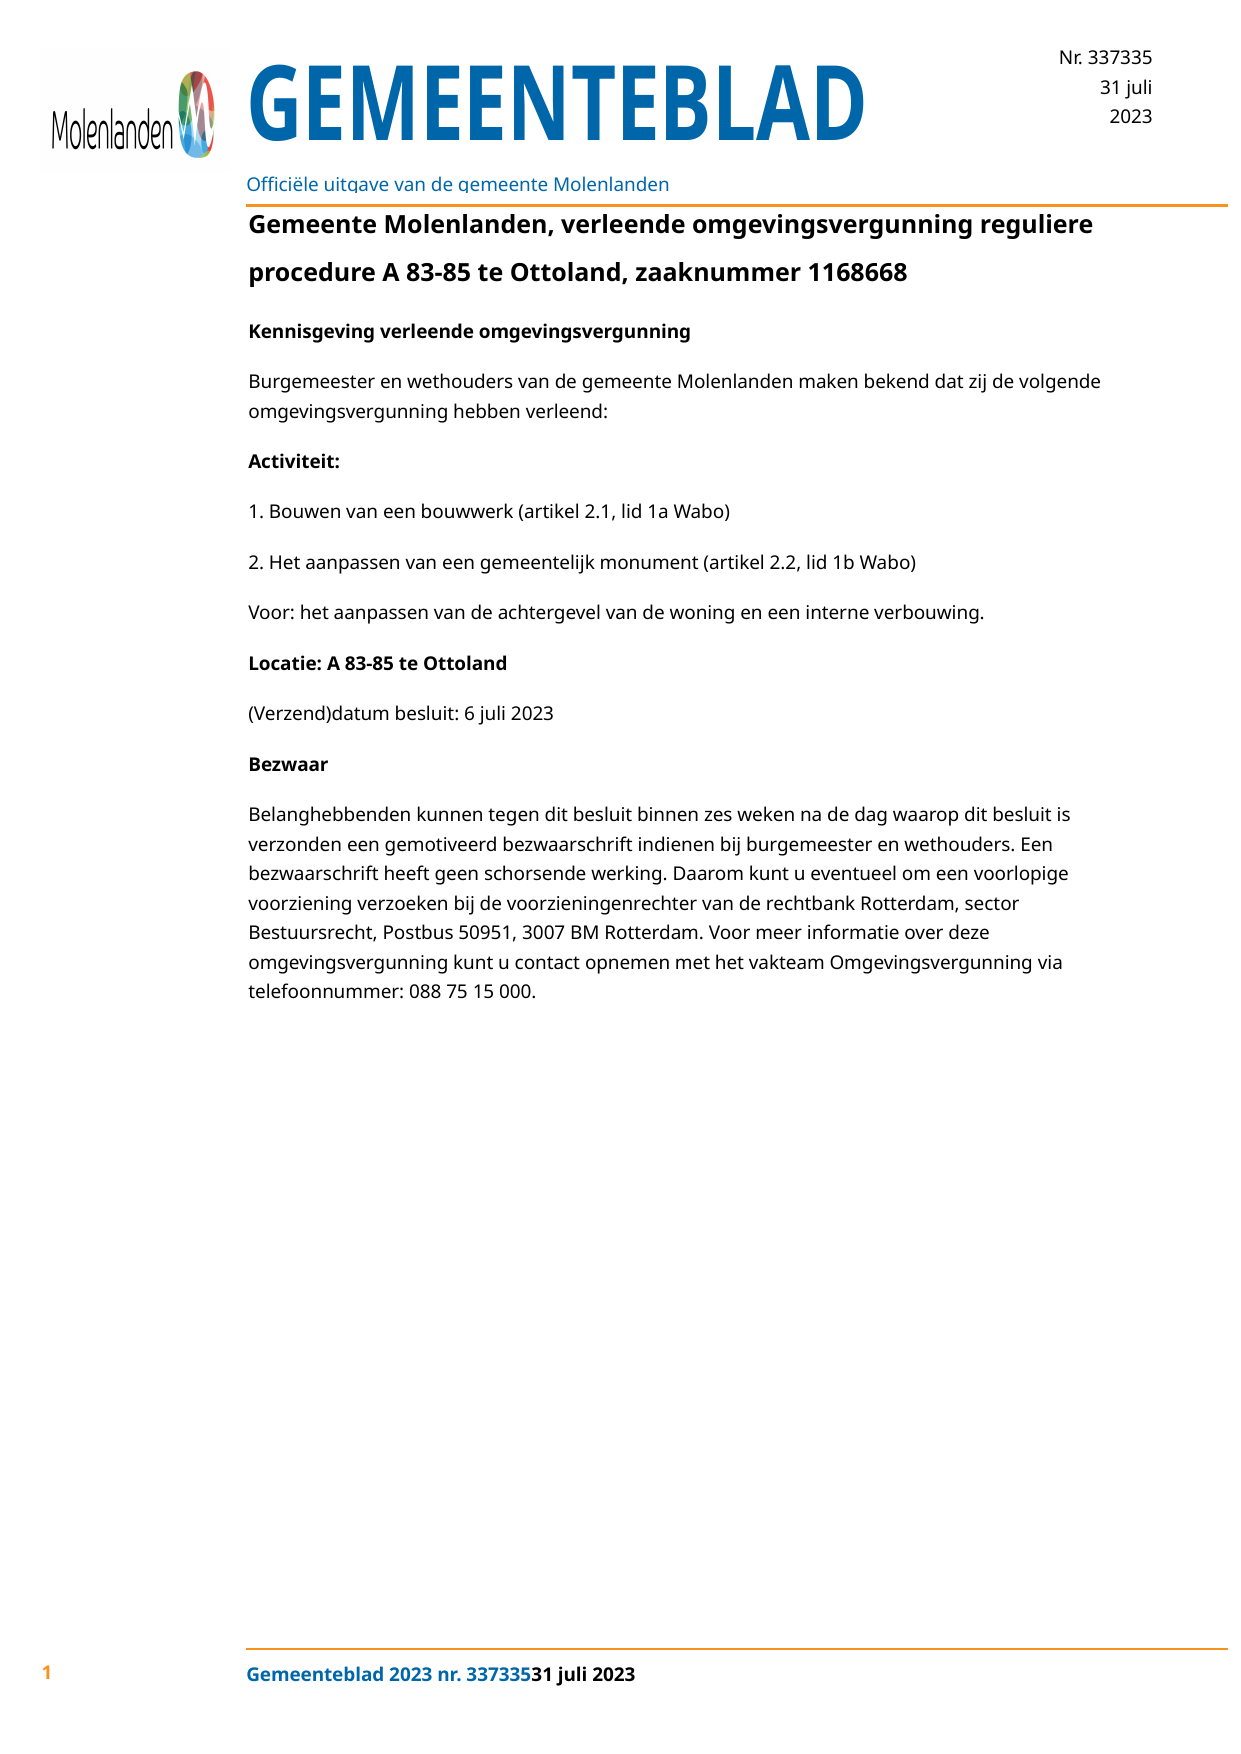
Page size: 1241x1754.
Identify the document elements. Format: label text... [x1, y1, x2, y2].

text Burgemeester en wethouders van de gemeente Molenlanden maken bekend dat zij de volgende omgevingsvergunning hebben verleend: [248, 368, 1152, 424]
text 1. Bouwen van een bouwwerk (artikel 2.1, lid 1a Wabo) [248, 499, 1152, 524]
text Voor: het aanpassen van de achtergevel van de woning en een interne verbouwing. [248, 599, 1152, 625]
text 2. Het aanpassen van een gemeentelijk monument (artikel 2.2, lid 1b Wabo) [248, 549, 1152, 575]
text Belanghebbenden kunnen tegen dit besluit binnen zes weken na de dag waarop dit besluit is verzonden een gemotiveerd bezwaarschrift indienen bij burgemeester en wethouders. Een bezwaarschrift heeft geen schorsende werking. Daarom kunt u eventueel om een voorlopige voorziening verzoeken bij de voorzieningenrechter van de rechtbank Rotterdam, sector Bestuursrecht, Postbus 50951, 3007 BM Rotterdam. Voor meer informatie over deze omgevingsvergunning kunt u contact opnemen met het vakteam Omgevingsvergunning via telefoonnummer: 088 75 15 000. [248, 801, 1152, 1004]
text Kennisgeving verleende omgevingsvergunning [248, 318, 1152, 344]
text (Verzend)datum besluit: 6 juli 2023 [248, 700, 1152, 726]
text Locatie: A 83-85 te Ottoland [248, 650, 1152, 676]
text Bezwaar [248, 751, 1152, 777]
text Activiteit: [248, 448, 1152, 474]
text Gemeente Molenlanden, verleende omgevingsvergunning reguliere procedure A 83-85 te Ottoland, zaaknummer 1168668 [248, 207, 1152, 288]
picture [41, 47, 231, 172]
